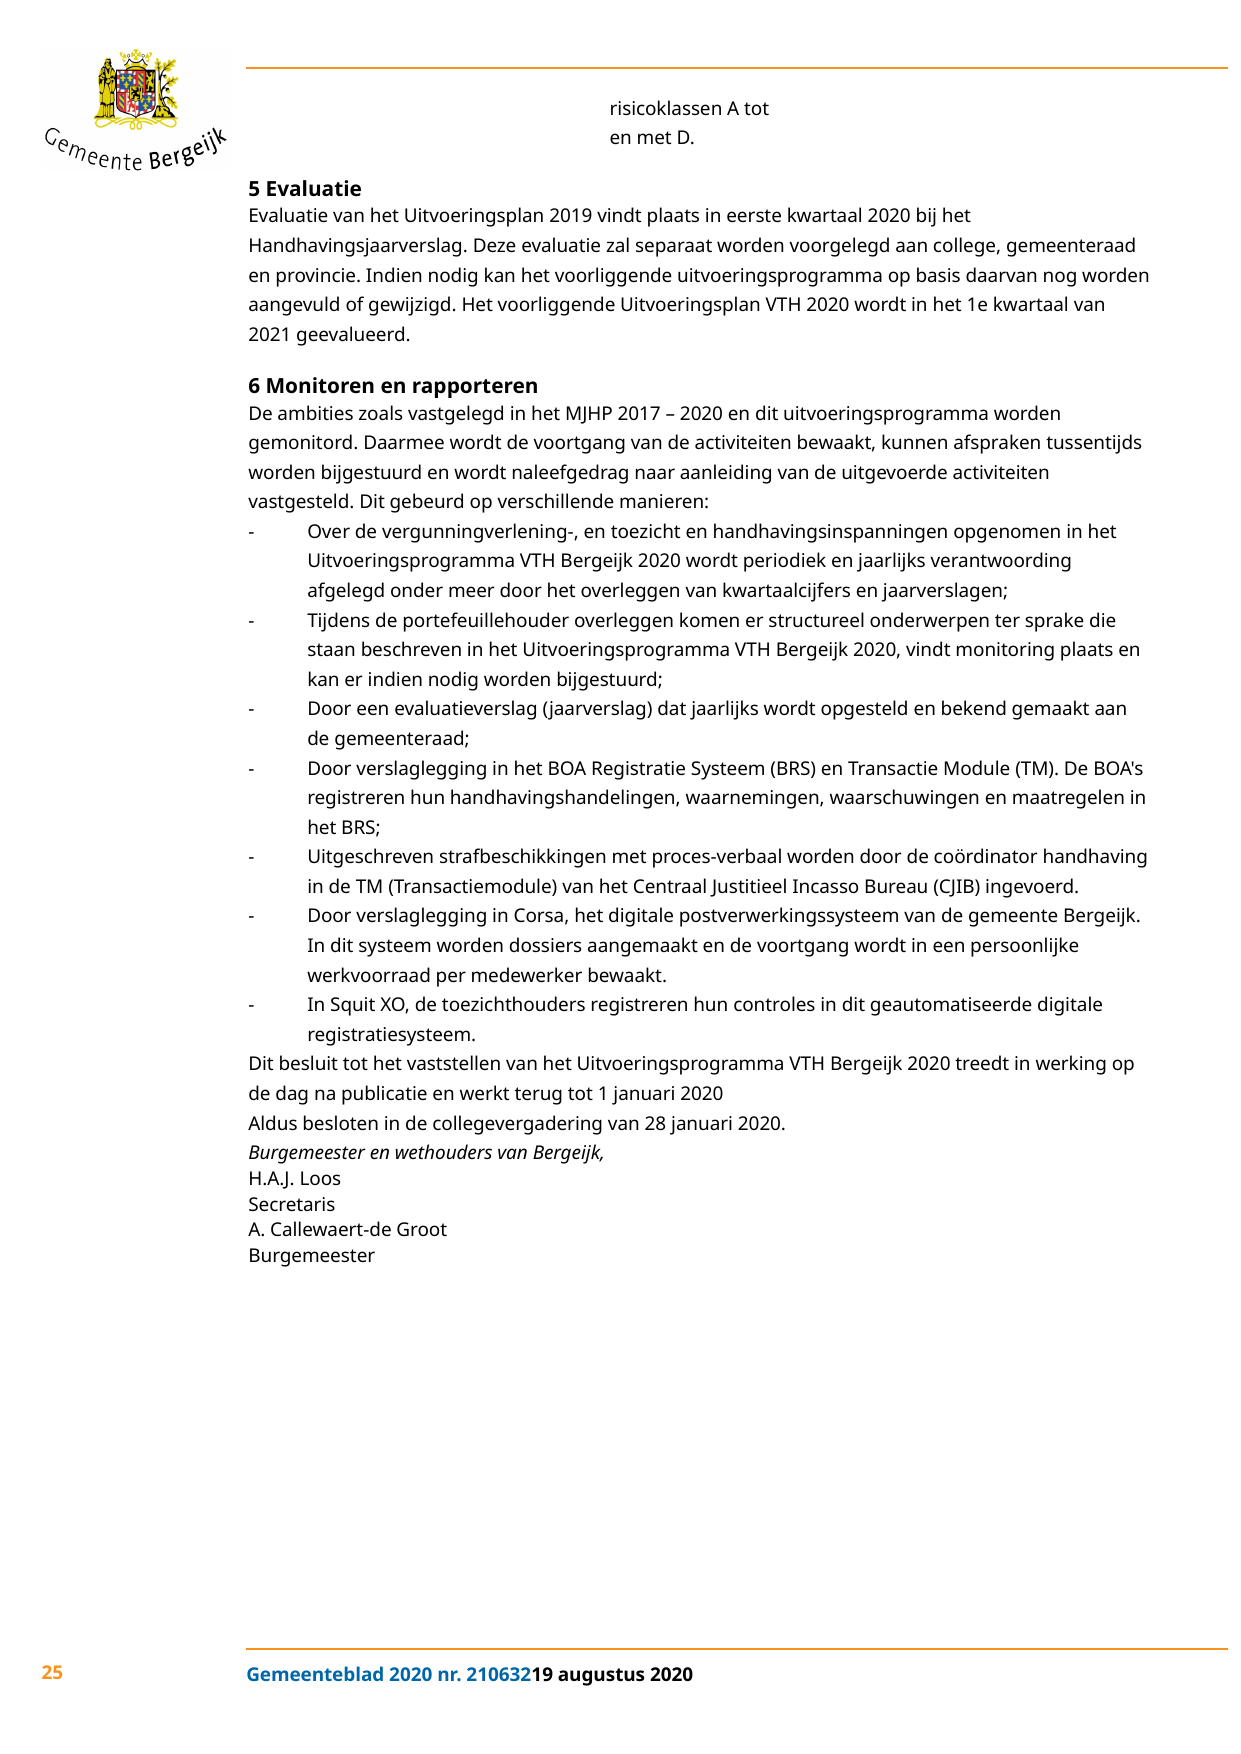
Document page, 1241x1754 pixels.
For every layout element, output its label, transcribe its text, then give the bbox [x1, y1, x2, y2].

text 6 Monitoren en rapporteren [248, 371, 1152, 400]
text De ambities zoals vastgelegd in het MJHP 2017 – 2020 en dit uitvoeringsprogramma worden gemonitord. Daarmee wordt de voortgang van de activiteiten bewaakt, kunnen afspraken tussentijds worden bijgestuurd en wordt naleefgedrag naar aanleiding van de uitgevoerde activiteiten vastgesteld. Dit gebeurd op verschillende manieren: [248, 400, 1152, 514]
list In Squit XO, de toezichthouders registreren hun controles in dit geautomatiseerde digitale registratiesysteem. [248, 991, 1152, 1047]
list Tijdens de portefeuillehouder overleggen komen er structureel onderwerpen ter sprake die staan beschreven in het Uitvoeringsprogramma VTH Bergeijk 2020, vindt monitoring plaats en kan er indien nodig worden bijgestuurd; [248, 607, 1152, 692]
list Over de vergunningverlening-, en toezicht en handhavingsinspanningen opgenomen in het Uitvoeringsprogramma VTH Bergeijk 2020 wordt periodiek en jaarlijks verantwoording afgelegd onder meer door het overleggen van kwartaalcijfers en jaarverslagen; [248, 518, 1152, 603]
text H.A.J. Loos [248, 1165, 1152, 1191]
text Burgemeester en wethouders van Bergeijk, [248, 1139, 1152, 1165]
text Burgemeester [248, 1242, 1152, 1268]
list Door een evaluatieverslag (jaarverslag) dat jaarlijks wordt opgesteld en bekend gemaakt aan de gemeenteraad; [248, 696, 1152, 751]
list Uitgeschreven strafbeschikkingen met proces-verbaal worden door de coördinator handhaving in de TM (Transactiemodule) van het Centraal Justitieel Incasso Bureau (CJIB) ingevoerd. [248, 843, 1152, 899]
text A. Callewaert-de Groot [248, 1217, 1152, 1242]
picture [41, 47, 231, 172]
table_cell [248, 95, 429, 150]
list Door verslaglegging in het BOA Registratie Systeem (BRS) en Transactie Module (TM). De BOA's registreren hun handhavingshandelingen, waarnemingen, waarschuwingen en maatregelen in het BRS; [248, 755, 1152, 840]
list Door verslaglegging in Corsa, het digitale postverwerkingssysteem van de gemeente Bergeijk. In dit systeem worden dossiers aangemaakt en de voortgang wordt in een persoonlijke werkvoorraad per medewerker bewaakt. [248, 903, 1152, 988]
text 5 Evaluatie [248, 174, 1152, 203]
table_cell risicoklassen A tot en met D. [609, 95, 790, 150]
table_cell [971, 95, 1152, 150]
text Aldus besloten in de collegevergadering van 28 januari 2020. [248, 1110, 1152, 1136]
text Evaluatie van het Uitvoeringsplan 2019 vindt plaats in eerste kwartaal 2020 bij het Handhavingsjaarverslag. Deze evaluatie zal separaat worden voorgelegd aan college, gemeenteraad en provincie. Indien nodig kan het voorliggende uitvoeringsprogramma op basis daarvan nog worden aangevuld of gewijzigd. Het voorliggende Uitvoeringsplan VTH 2020 wordt in het 1e kwartaal van 2021 geevalueerd. [248, 203, 1152, 347]
table_cell [429, 95, 609, 150]
text Secretaris [248, 1191, 1152, 1217]
text Dit besluit tot het vaststellen van het Uitvoeringsprogramma VTH Bergeijk 2020 treedt in werking op de dag na publicatie en werkt terug tot 1 januari 2020 [248, 1051, 1152, 1106]
table_cell [790, 95, 971, 150]
